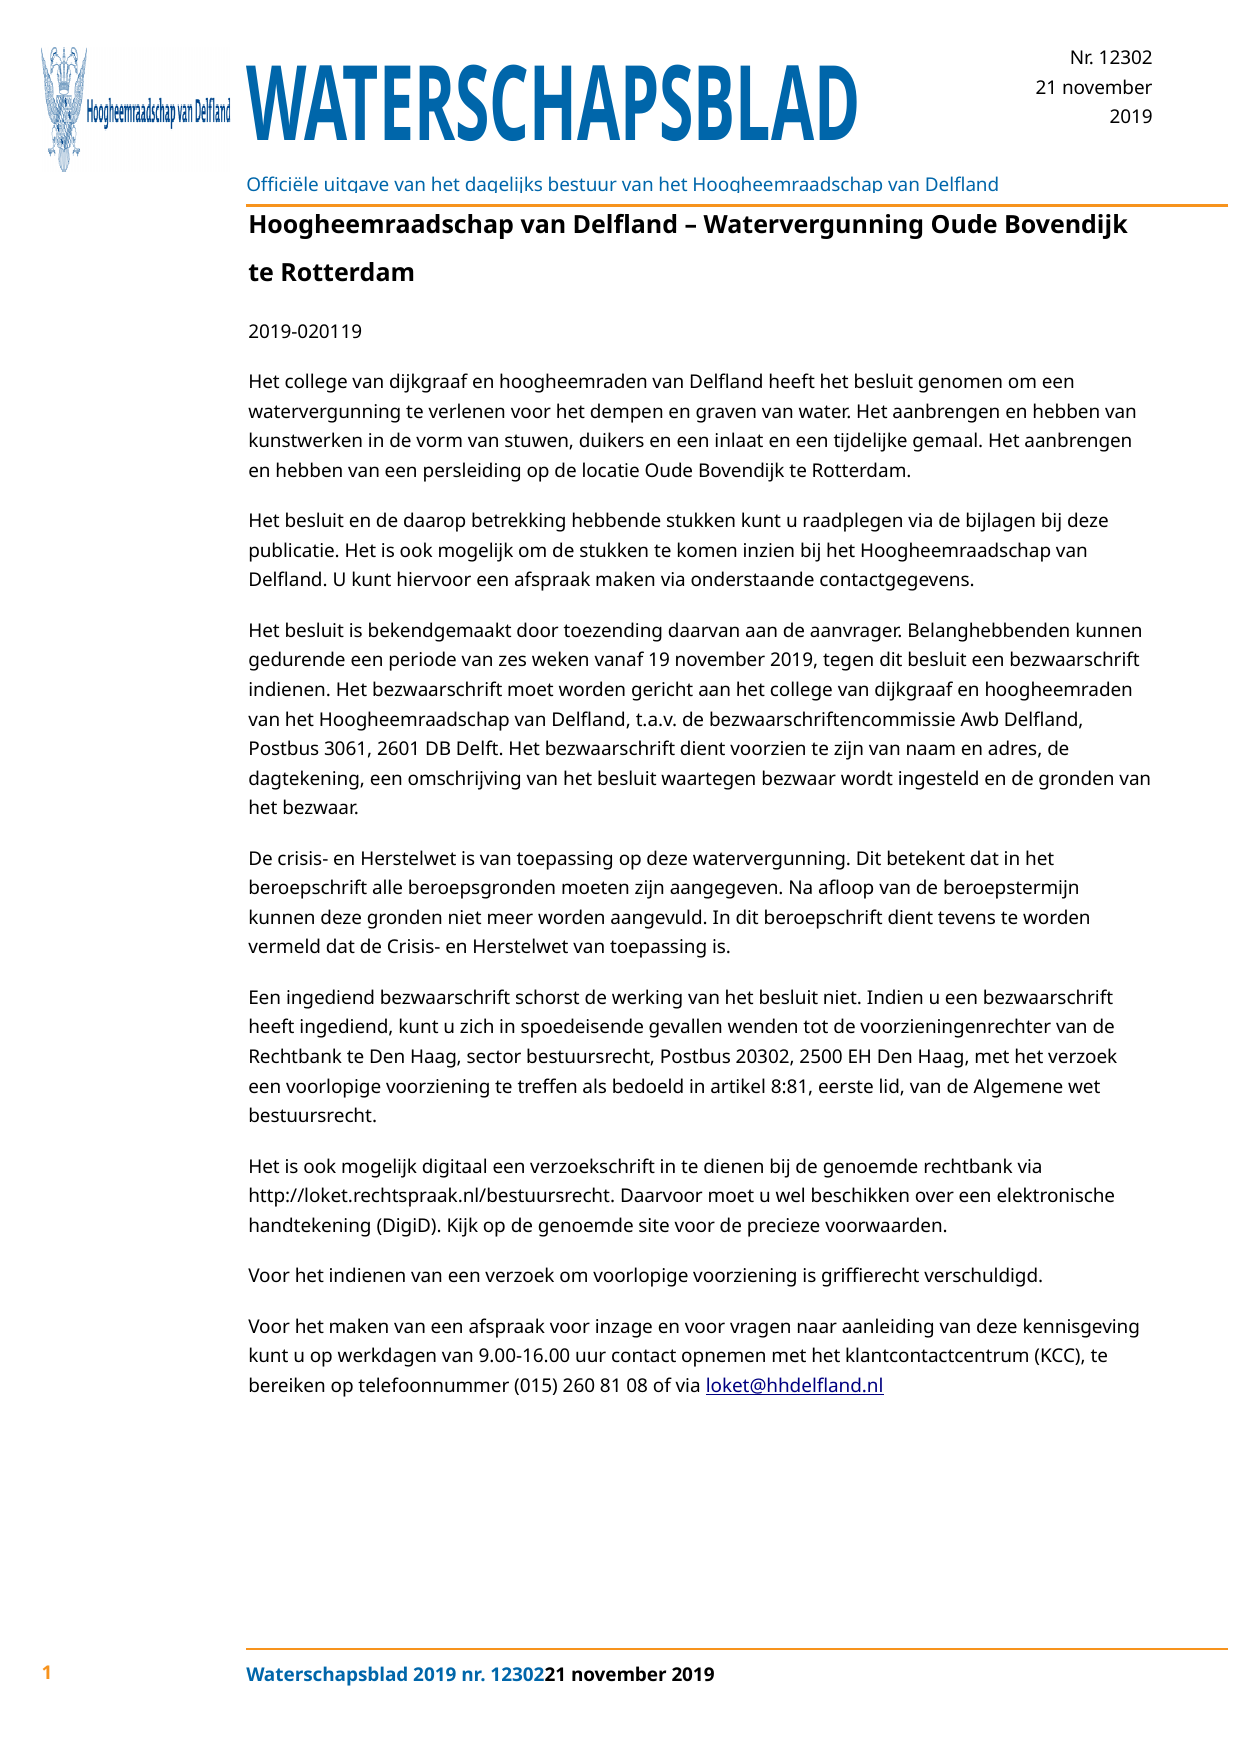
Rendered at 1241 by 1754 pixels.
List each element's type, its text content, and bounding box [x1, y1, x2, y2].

text Het besluit en de daarop betrekking hebbende stukken kunt u raadplegen via de bijlagen bij deze publicatie. Het is ook mogelijk om de stukken te komen inzien bij het Hoogheemraadschap van Delfland. U kunt hiervoor een afspraak maken via onderstaande contactgegevens. [248, 507, 1152, 592]
text Hoogheemraadschap van Delfland – Watervergunning Oude Bovendijk te Rotterdam [248, 207, 1152, 288]
text Het besluit is bekendgemaakt door toezending daarvan aan de aanvrager. Belanghebbenden kunnen gedurende een periode van zes weken vanaf 19 november 2019, tegen dit besluit een bezwaarschrift indienen. Het bezwaarschrift moet worden gericht aan het college van dijkgraaf en hoogheemraden van het Hoogheemraadschap van Delfland, t.a.v. de bezwaarschriftencommissie Awb Delfland, Postbus 3061, 2601 DB Delft. Het bezwaarschrift dient voorzien te zijn van naam en adres, de dagtekening, een omschrijving van het besluit waartegen bezwaar wordt ingesteld en de gronden van het bezwaar. [248, 617, 1152, 820]
text Voor het indienen van een verzoek om voorlopige voorziening is griffierecht verschuldigd. [248, 1262, 1152, 1288]
text Een ingediend bezwaarschrift schorst de werking van het besluit niet. Indien u een bezwaarschrift heeft ingediend, kunt u zich in spoedeisende gevallen wenden tot de voorzieningenrechter van de Rechtbank te Den Haag, sector bestuursrecht, Postbus 20302, 2500 EH Den Haag, met het verzoek een voorlopige voorziening te treffen als bedoeld in artikel 8:81, eerste lid, van de Algemene wet bestuursrecht. [248, 984, 1152, 1128]
text Voor het maken van een afspraak voor inzage en voor vragen naar aanleiding van deze kennisgeving kunt u op werkdagen van 9.00-16.00 uur contact opnemen met het klantcontactcentrum (KCC), te bereiken op telefoonnummer (015) 260 81 08 of via loket@hhdelfland.nl [248, 1313, 1152, 1398]
text Het college van dijkgraaf en hoogheemraden van Delfland heeft het besluit genomen om een watervergunning te verlenen voor het dempen en graven van water. Het aanbrengen en hebben van kunstwerken in de vorm van stuwen, duikers en een inlaat en een tijdelijke gemaal. Het aanbrengen en hebben van een persleiding op de locatie Oude Bovendijk te Rotterdam. [248, 368, 1152, 483]
text Het is ook mogelijk digitaal een verzoekschrift in te dienen bij de genoemde rechtbank via http://loket.rechtspraak.nl/bestuursrecht. Daarvoor moet u wel beschikken over een elektronische handtekening (DigiD). Kijk op de genoemde site voor de precieze voorwaarden. [248, 1153, 1152, 1238]
picture [41, 47, 231, 172]
text 2019-020119 [248, 318, 1152, 344]
text De crisis- en Herstelwet is van toepassing op deze watervergunning. Dit betekent dat in het beroepschrift alle beroepsgronden moeten zijn aangegeven. Na afloop van de beroepstermijn kunnen deze gronden niet meer worden aangevuld. In dit beroepschrift dient tevens te worden vermeld dat de Crisis- en Herstelwet van toepassing is. [248, 845, 1152, 959]
